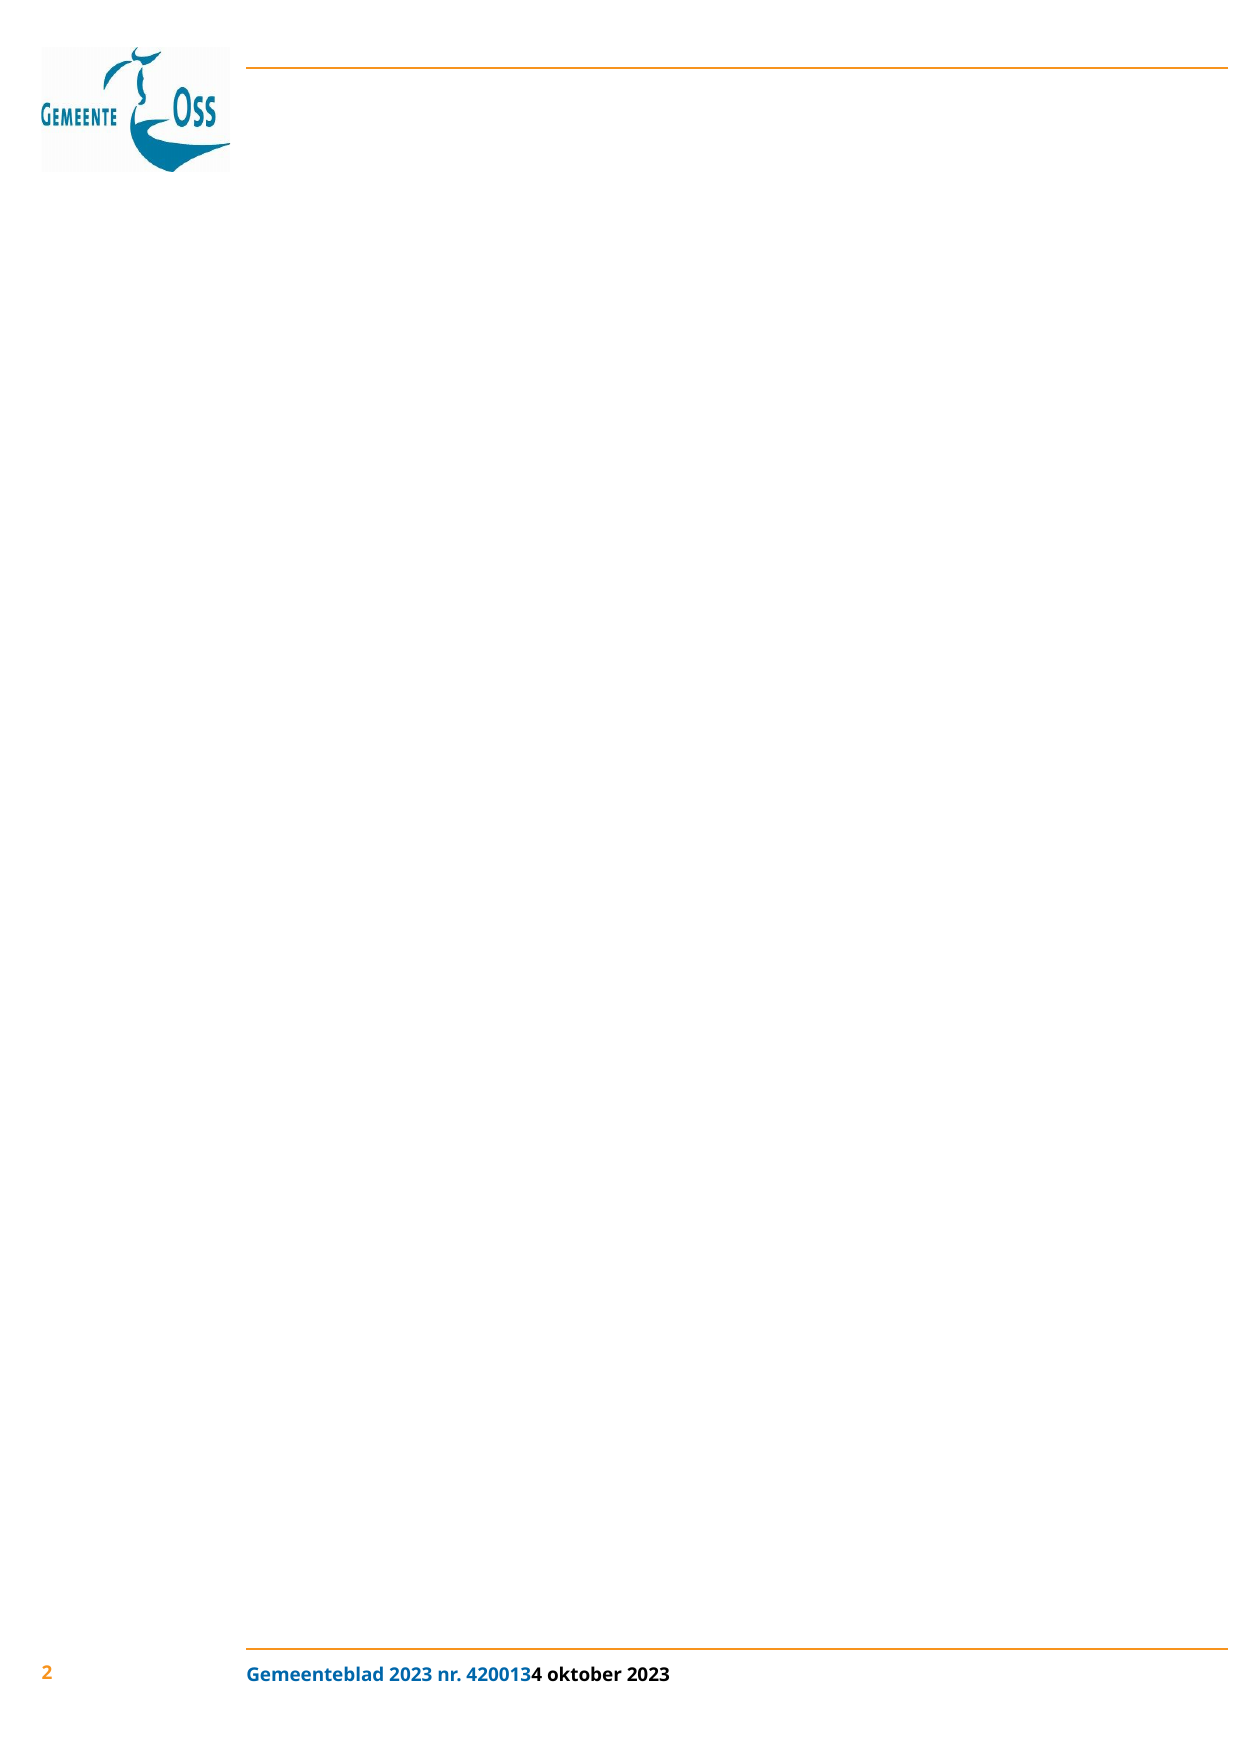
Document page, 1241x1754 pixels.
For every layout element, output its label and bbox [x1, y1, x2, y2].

picture [41, 47, 231, 172]
